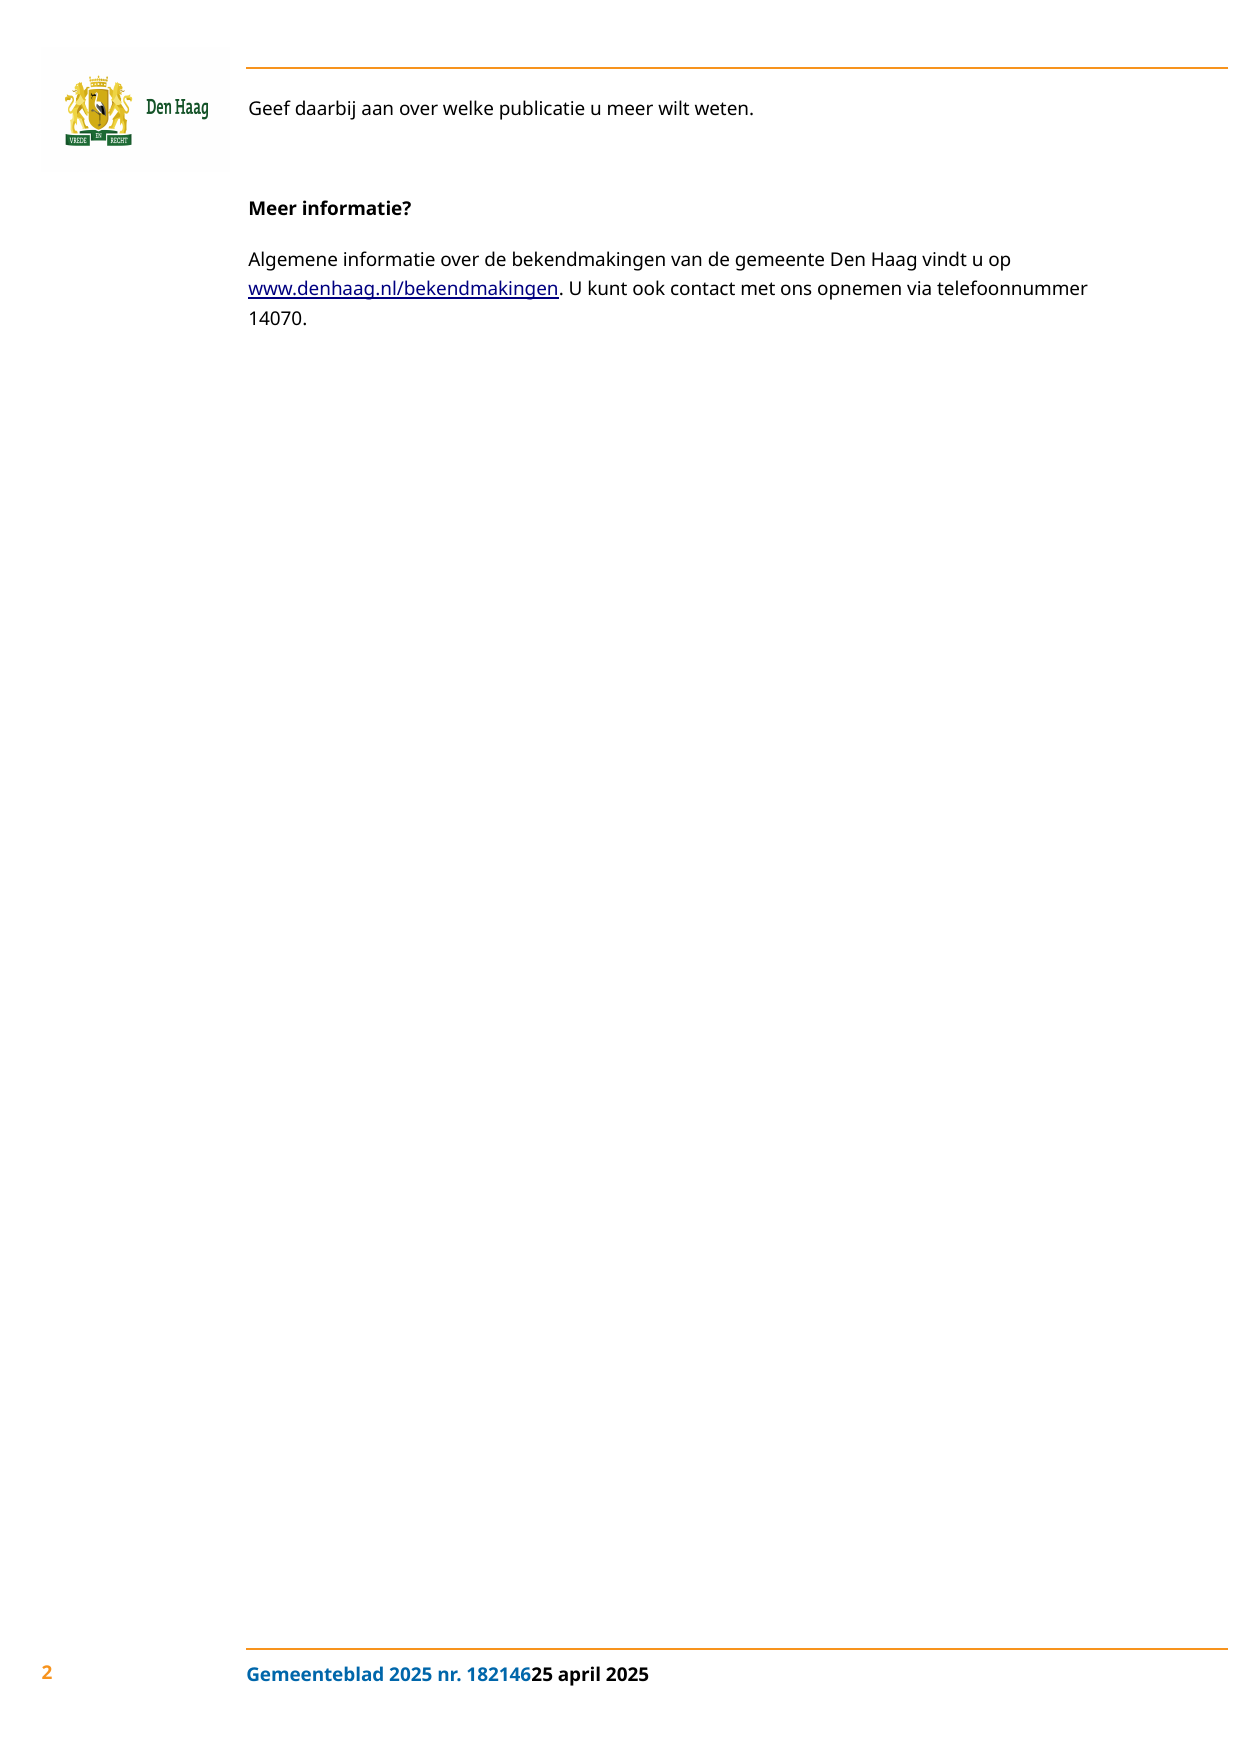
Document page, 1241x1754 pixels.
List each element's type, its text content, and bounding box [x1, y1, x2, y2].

text Meer informatie? [248, 196, 1152, 221]
text Algemene informatie over de bekendmakingen van de gemeente Den Haag vindt u op www.denhaag.nl/bekendmakingen. U kunt ook contact met ons opnemen via telefoonnummer 14070. [248, 246, 1152, 331]
picture [41, 47, 231, 172]
text Geef daarbij aan over welke publicatie u meer wilt weten. [248, 95, 1152, 121]
